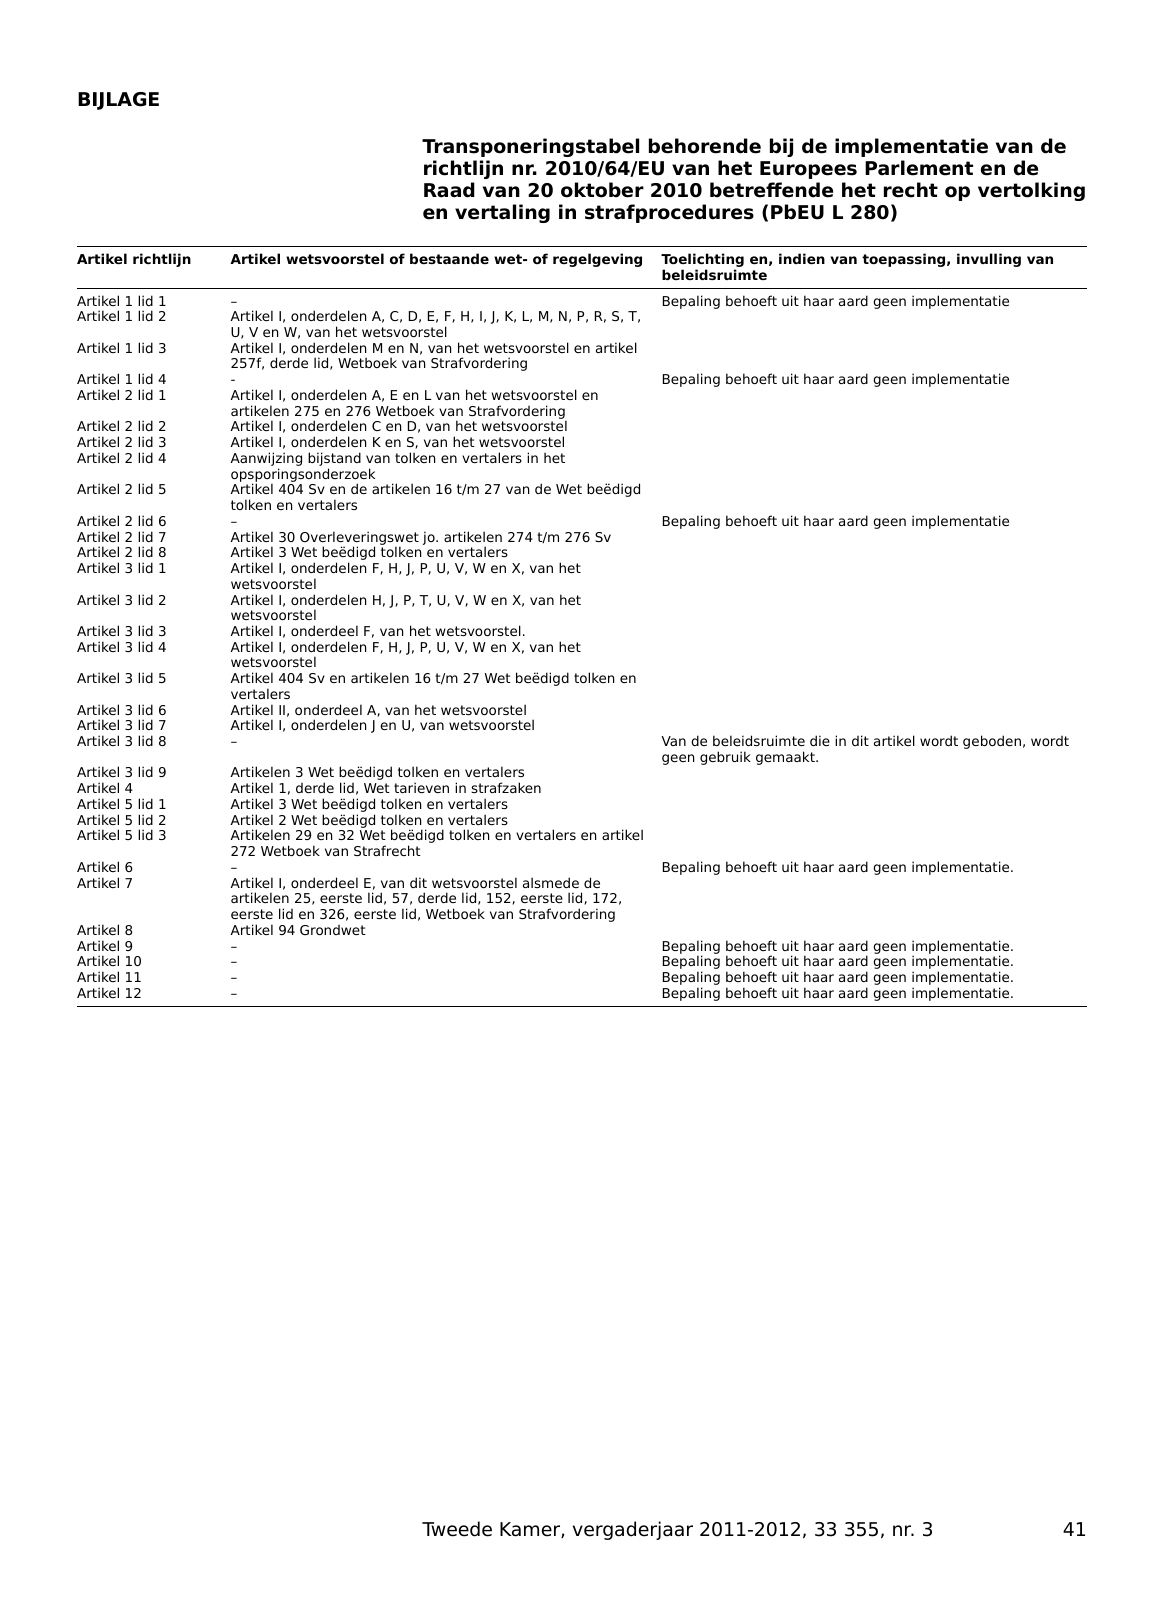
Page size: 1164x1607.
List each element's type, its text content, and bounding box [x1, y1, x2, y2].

table_cell [656, 561, 1087, 592]
table_cell Artikel I, onderdelen A, E en L van het wetsvoorstel en artikelen 275 en 276 Wetboek van Strafvordering [224, 388, 656, 419]
table_cell – [224, 860, 656, 875]
table_cell [656, 718, 1087, 734]
table_cell Artikel 2 lid 4 [77, 451, 224, 482]
table_cell – [224, 954, 656, 970]
table_cell Artikelen 29 en 32 Wet beëdigd tolken en vertalers en artikel 272 Wetboek van Strafrecht [224, 828, 656, 860]
table_cell Artikel 3 lid 5 [77, 671, 224, 702]
table_cell Artikel 11 [77, 970, 224, 986]
table_cell Artikel 1 lid 4 [77, 372, 224, 388]
table_cell Artikel 3 Wet beëdigd tolken en vertalers [224, 797, 656, 812]
table_cell Artikel 3 Wet beëdigd tolken en vertalers [224, 545, 656, 561]
table_header Artikel richtlijn [77, 247, 224, 288]
table_cell Artikel 404 Sv en artikelen 16 t/m 27 Wet beëdigd tolken en vertalers [224, 671, 656, 702]
table_cell Bepaling behoeft uit haar aard geen implementatie [656, 372, 1087, 388]
table_cell [656, 703, 1087, 718]
table_cell Artikel I, onderdelen F, H, J, P, U, V, W en X, van het wetsvoorstel [224, 640, 656, 671]
table_cell [656, 797, 1087, 812]
table_cell Artikelen 3 Wet beëdigd tolken en vertalers [224, 765, 656, 781]
table_cell Bepaling behoeft uit haar aard geen implementatie. [656, 986, 1087, 1006]
table_cell [656, 341, 1087, 372]
table_cell Aanwijzing bijstand van tolken en vertalers in het opsporingsonderzoek [224, 451, 656, 482]
table_cell [656, 482, 1087, 514]
table_cell Artikel 2 lid 2 [77, 419, 224, 435]
table_cell Artikel I, onderdeel E, van dit wetsvoorstel alsmede de artikelen 25, eerste lid, 57, derde lid, 152, eerste lid, 172, eerste lid en 326, eerste lid, Wetboek van Strafvordering [224, 875, 656, 923]
table_cell Artikel 12 [77, 986, 224, 1006]
table_cell Artikel I, onderdelen K en S, van het wetsvoorstel [224, 435, 656, 451]
table_cell [656, 624, 1087, 639]
table_cell Artikel 3 lid 6 [77, 703, 224, 718]
table_cell [656, 435, 1087, 451]
table_cell – [224, 514, 656, 529]
table_cell [656, 388, 1087, 419]
text Transponeringstabel behorende bij de implementatie van de richtlijn nr. 2010/64/EU van het Europees Parlement en de Raad van 20 oktober 2010 betreffende het recht op vertolking en vertaling in strafprocedures (PbEU L 280) [422, 136, 1087, 224]
table_cell Artikel 3 lid 3 [77, 624, 224, 639]
table_cell [656, 309, 1087, 341]
table_cell Artikel I, onderdelen C en D, van het wetsvoorstel [224, 419, 656, 435]
table_header Artikel wetsvoorstel of bestaande wet- of regelgeving [224, 247, 656, 288]
table_cell Artikel 94 Grondwet [224, 923, 656, 938]
table_cell Bepaling behoeft uit haar aard geen implementatie [656, 289, 1087, 309]
table_cell Artikel I, onderdelen H, J, P, T, U, V, W en X, van het wetsvoorstel [224, 592, 656, 624]
table_cell Artikel 1, derde lid, Wet tarieven in strafzaken [224, 781, 656, 797]
table_cell Artikel 2 lid 3 [77, 435, 224, 451]
table_cell [656, 828, 1087, 860]
table_cell Artikel 3 lid 9 [77, 765, 224, 781]
table_cell Artikel 5 lid 1 [77, 797, 224, 812]
table_cell [656, 545, 1087, 561]
table_cell [656, 923, 1087, 938]
table_cell Artikel 2 lid 6 [77, 514, 224, 529]
table_cell – [224, 970, 656, 986]
table_cell Artikel I, onderdelen J en U, van wetsvoorstel [224, 718, 656, 734]
table_cell – [224, 734, 656, 765]
table_cell Artikel 3 lid 1 [77, 561, 224, 592]
table_cell Artikel 8 [77, 923, 224, 938]
table_cell Artikel 10 [77, 954, 224, 970]
table_cell Artikel 1 lid 3 [77, 341, 224, 372]
table_cell Artikel I, onderdelen M en N, van het wetsvoorstel en artikel 257f, derde lid, Wetboek van Strafvordering [224, 341, 656, 372]
table_cell [656, 640, 1087, 671]
table_cell Artikel 30 Overleveringswet jo. artikelen 274 t/m 276 Sv [224, 529, 656, 545]
table_cell Artikel 404 Sv en de artikelen 16 t/m 27 van de Wet beëdigd tolken en vertalers [224, 482, 656, 514]
table_cell Artikel 5 lid 3 [77, 828, 224, 860]
table_cell Bepaling behoeft uit haar aard geen implementatie. [656, 860, 1087, 875]
table_cell Bepaling behoeft uit haar aard geen implementatie. [656, 954, 1087, 970]
table_cell Artikel 2 lid 5 [77, 482, 224, 514]
table_cell Artikel 7 [77, 875, 224, 923]
table_cell [656, 451, 1087, 482]
table_cell Bepaling behoeft uit haar aard geen implementatie [656, 514, 1087, 529]
table_cell Artikel 6 [77, 860, 224, 875]
table_cell Artikel 3 lid 8 [77, 734, 224, 765]
table_cell Bepaling behoeft uit haar aard geen implementatie. [656, 938, 1087, 954]
table_cell Artikel II, onderdeel A, van het wetsvoorstel [224, 703, 656, 718]
table_cell Artikel 2 Wet beëdigd tolken en vertalers [224, 813, 656, 828]
table_cell [656, 671, 1087, 702]
table_cell Van de beleidsruimte die in dit artikel wordt geboden, wordt geen gebruik gemaakt. [656, 734, 1087, 765]
table_header Toelichting en, indien van toepassing, invulling van beleidsruimte [656, 247, 1087, 288]
table_cell Artikel 1 lid 1 [77, 289, 224, 309]
table_cell Artikel I, onderdelen F, H, J, P, U, V, W en X, van het wetsvoorstel [224, 561, 656, 592]
table_cell [656, 529, 1087, 545]
table_cell Artikel 3 lid 2 [77, 592, 224, 624]
table_cell Artikel 4 [77, 781, 224, 797]
table_cell - [224, 372, 656, 388]
table_cell Artikel 1 lid 2 [77, 309, 224, 341]
table_cell Bepaling behoeft uit haar aard geen implementatie. [656, 970, 1087, 986]
table_cell Artikel 2 lid 7 [77, 529, 224, 545]
table_cell – [224, 938, 656, 954]
table_cell Artikel I, onderdeel F, van het wetsvoorstel. [224, 624, 656, 639]
table_cell [656, 592, 1087, 624]
subtitle BIJLAGE [77, 89, 1087, 111]
table_cell Artikel 3 lid 4 [77, 640, 224, 671]
table_cell Artikel 2 lid 1 [77, 388, 224, 419]
table_cell [656, 419, 1087, 435]
table_cell Artikel I, onderdelen A, C, D, E, F, H, I, J, K, L, M, N, P, R, S, T, U, V en W, van het wetsvoorstel [224, 309, 656, 341]
table_cell [656, 875, 1087, 923]
table_cell – [224, 986, 656, 1006]
table_cell – [224, 289, 656, 309]
table_cell Artikel 5 lid 2 [77, 813, 224, 828]
table_cell [656, 781, 1087, 797]
table_cell Artikel 3 lid 7 [77, 718, 224, 734]
table_cell Artikel 2 lid 8 [77, 545, 224, 561]
table_cell Artikel 9 [77, 938, 224, 954]
table_cell [656, 813, 1087, 828]
table_cell [656, 765, 1087, 781]
